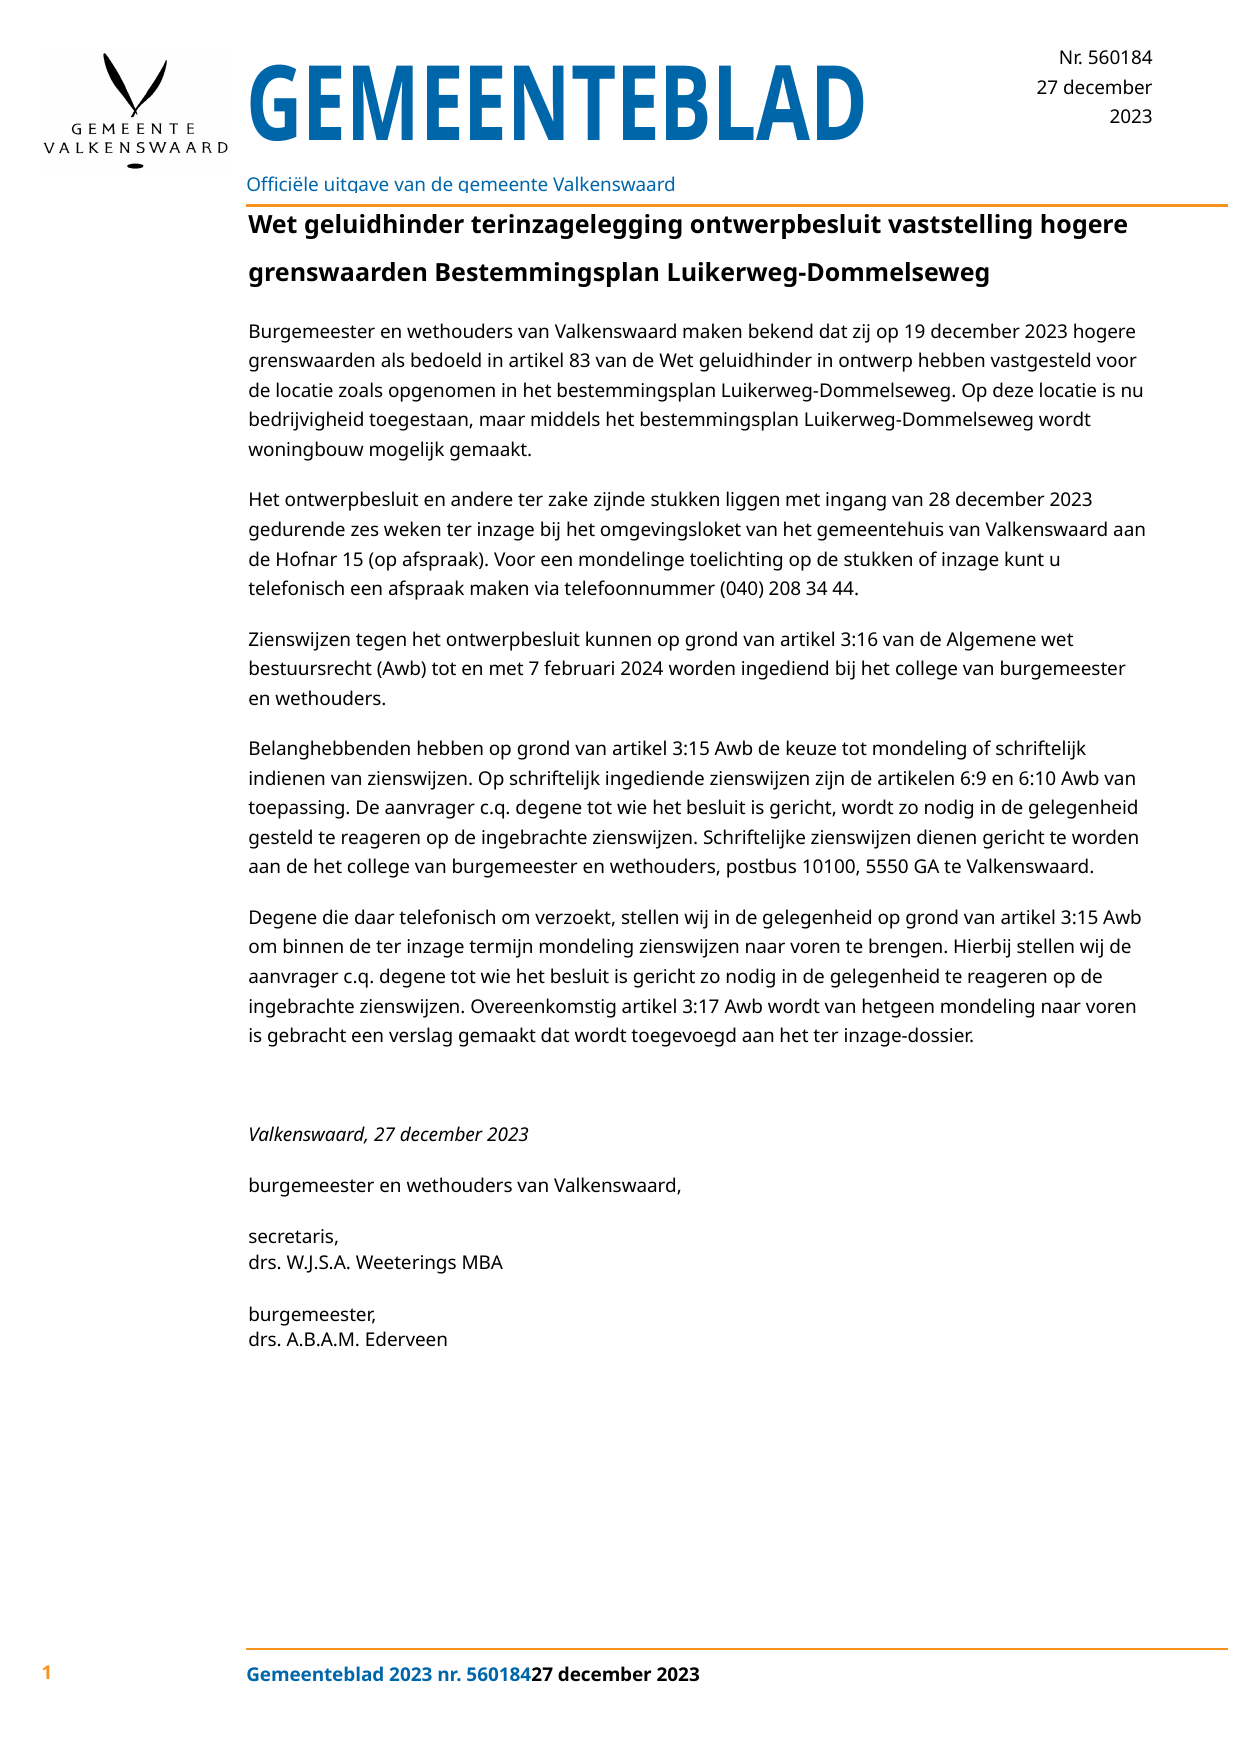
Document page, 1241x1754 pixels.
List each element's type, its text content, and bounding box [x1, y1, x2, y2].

text Burgemeester en wethouders van Valkenswaard maken bekend dat zij op 19 december 2023 hogere grenswaarden als bedoeld in artikel 83 van de Wet geluidhinder in ontwerp hebben vastgesteld voor de locatie zoals opgenomen in het bestemmingsplan Luikerweg-Dommelseweg. Op deze locatie is nu bedrijvigheid toegestaan, maar middels het bestemmingsplan Luikerweg-Dommelseweg wordt woningbouw mogelijk gemaakt. [248, 318, 1152, 462]
text Zienswijzen tegen het ontwerpbesluit kunnen op grond van artikel 3:16 van de Algemene wet bestuursrecht (Awb) tot en met 7 februari 2024 worden ingediend bij het college van burgemeester en wethouders. [248, 626, 1152, 711]
text burgemeester, [248, 1301, 1152, 1327]
text Valkenswaard, 27 december 2023 [248, 1121, 1152, 1146]
text Wet geluidhinder terinzagelegging ontwerpbesluit vaststelling hogere grenswaarden Bestemmingsplan Luikerweg-Dommelseweg [248, 207, 1152, 288]
text secretaris, [248, 1224, 1152, 1249]
text Het ontwerpbesluit en andere ter zake zijnde stukken liggen met ingang van 28 december 2023 gedurende zes weken ter inzage bij het omgevingsloket van het gemeentehuis van Valkenswaard aan de Hofnar 15 (op afspraak). Voor een mondelinge toelichting op de stukken of inzage kunt u telefonisch een afspraak maken via telefoonnummer (040) 208 34 44. [248, 487, 1152, 601]
text drs. W.J.S.A. Weeterings MBA [248, 1249, 1152, 1275]
text Belanghebbenden hebben op grond van artikel 3:15 Awb de keuze tot mondeling of schriftelijk indienen van zienswijzen. Op schriftelijk ingediende zienswijzen zijn de artikelen 6:9 en 6:10 Awb van toepassing. De aanvrager c.q. degene tot wie het besluit is gericht, wordt zo nodig in de gelegenheid gesteld te reageren op de ingebrachte zienswijzen. Schriftelijke zienswijzen dienen gericht te worden aan de het college van burgemeester en wethouders, postbus 10100, 5550 GA te Valkenswaard. [248, 735, 1152, 879]
text drs. A.B.A.M. Ederveen [248, 1327, 1152, 1352]
picture [41, 47, 231, 172]
text burgemeester en wethouders van Valkenswaard, [248, 1172, 1152, 1198]
text Degene die daar telefonisch om verzoekt, stellen wij in de gelegenheid op grond van artikel 3:15 Awb om binnen de ter inzage termijn mondeling zienswijzen naar voren te brengen. Hierbij stellen wij de aanvrager c.q. degene tot wie het besluit is gericht zo nodig in de gelegenheid te reageren op de ingebrachte zienswijzen. Overeenkomstig artikel 3:17 Awb wordt van hetgeen mondeling naar voren is gebracht een verslag gemaakt dat wordt toegevoegd aan het ter inzage-dossier. [248, 904, 1152, 1048]
